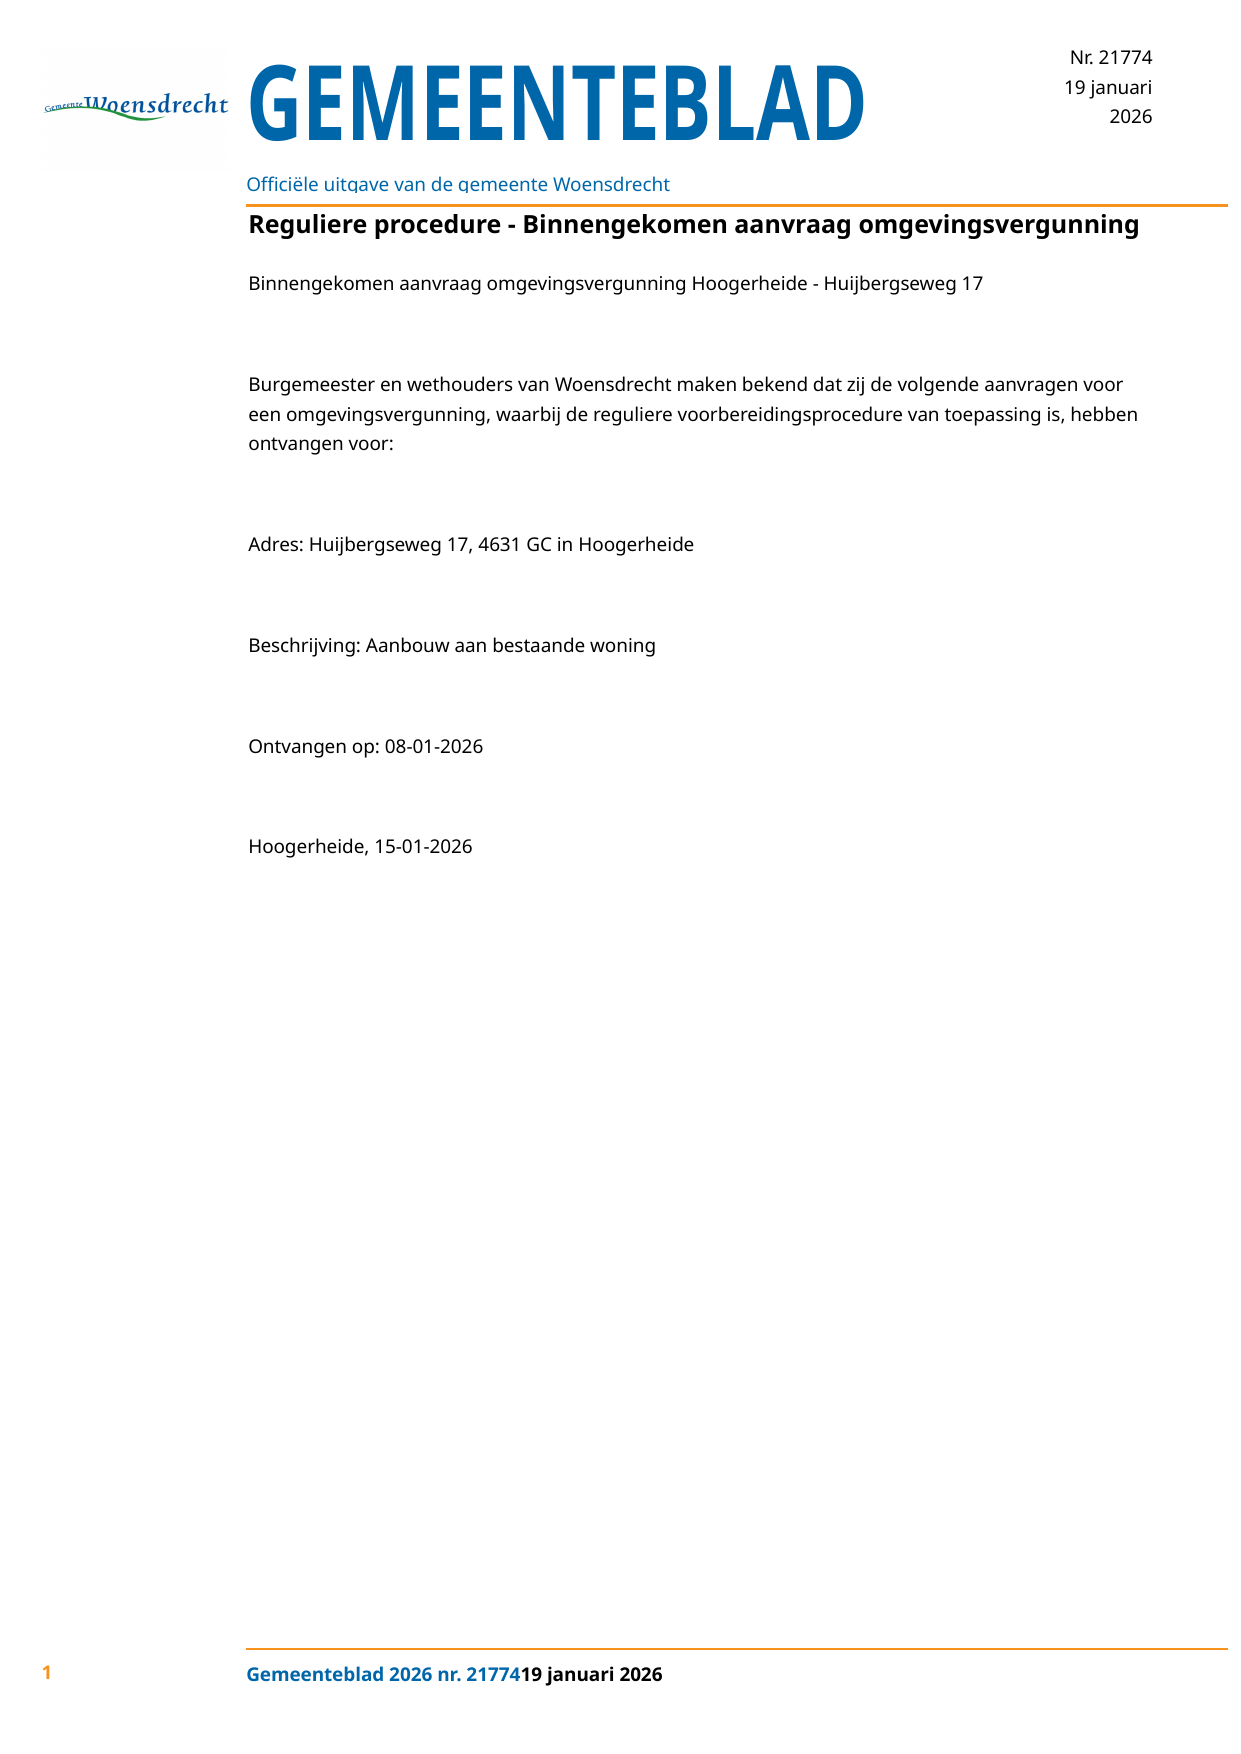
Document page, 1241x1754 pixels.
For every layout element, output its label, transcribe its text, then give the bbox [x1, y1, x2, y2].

text Reguliere procedure - Binnengekomen aanvraag omgevingsvergunning [248, 207, 1152, 241]
text Beschrijving: Aanbouw aan bestaande woning [248, 632, 1152, 658]
text Burgemeester en wethouders van Woensdrecht maken bekend dat zij de volgende aanvragen voor een omgevingsvergunning, waarbij de reguliere voorbereidingsprocedure van toepassing is, hebben ontvangen voor: [248, 371, 1152, 456]
text Hoogerheide, 15-01-2026 [248, 834, 1152, 859]
picture [41, 47, 231, 172]
text Ontvangen op: 08-01-2026 [248, 733, 1152, 758]
text Adres: Huijbergseweg 17, 4631 GC in Hoogerheide [248, 531, 1152, 557]
text Binnengekomen aanvraag omgevingsvergunning Hoogerheide - Huijbergseweg 17 [248, 270, 1152, 296]
